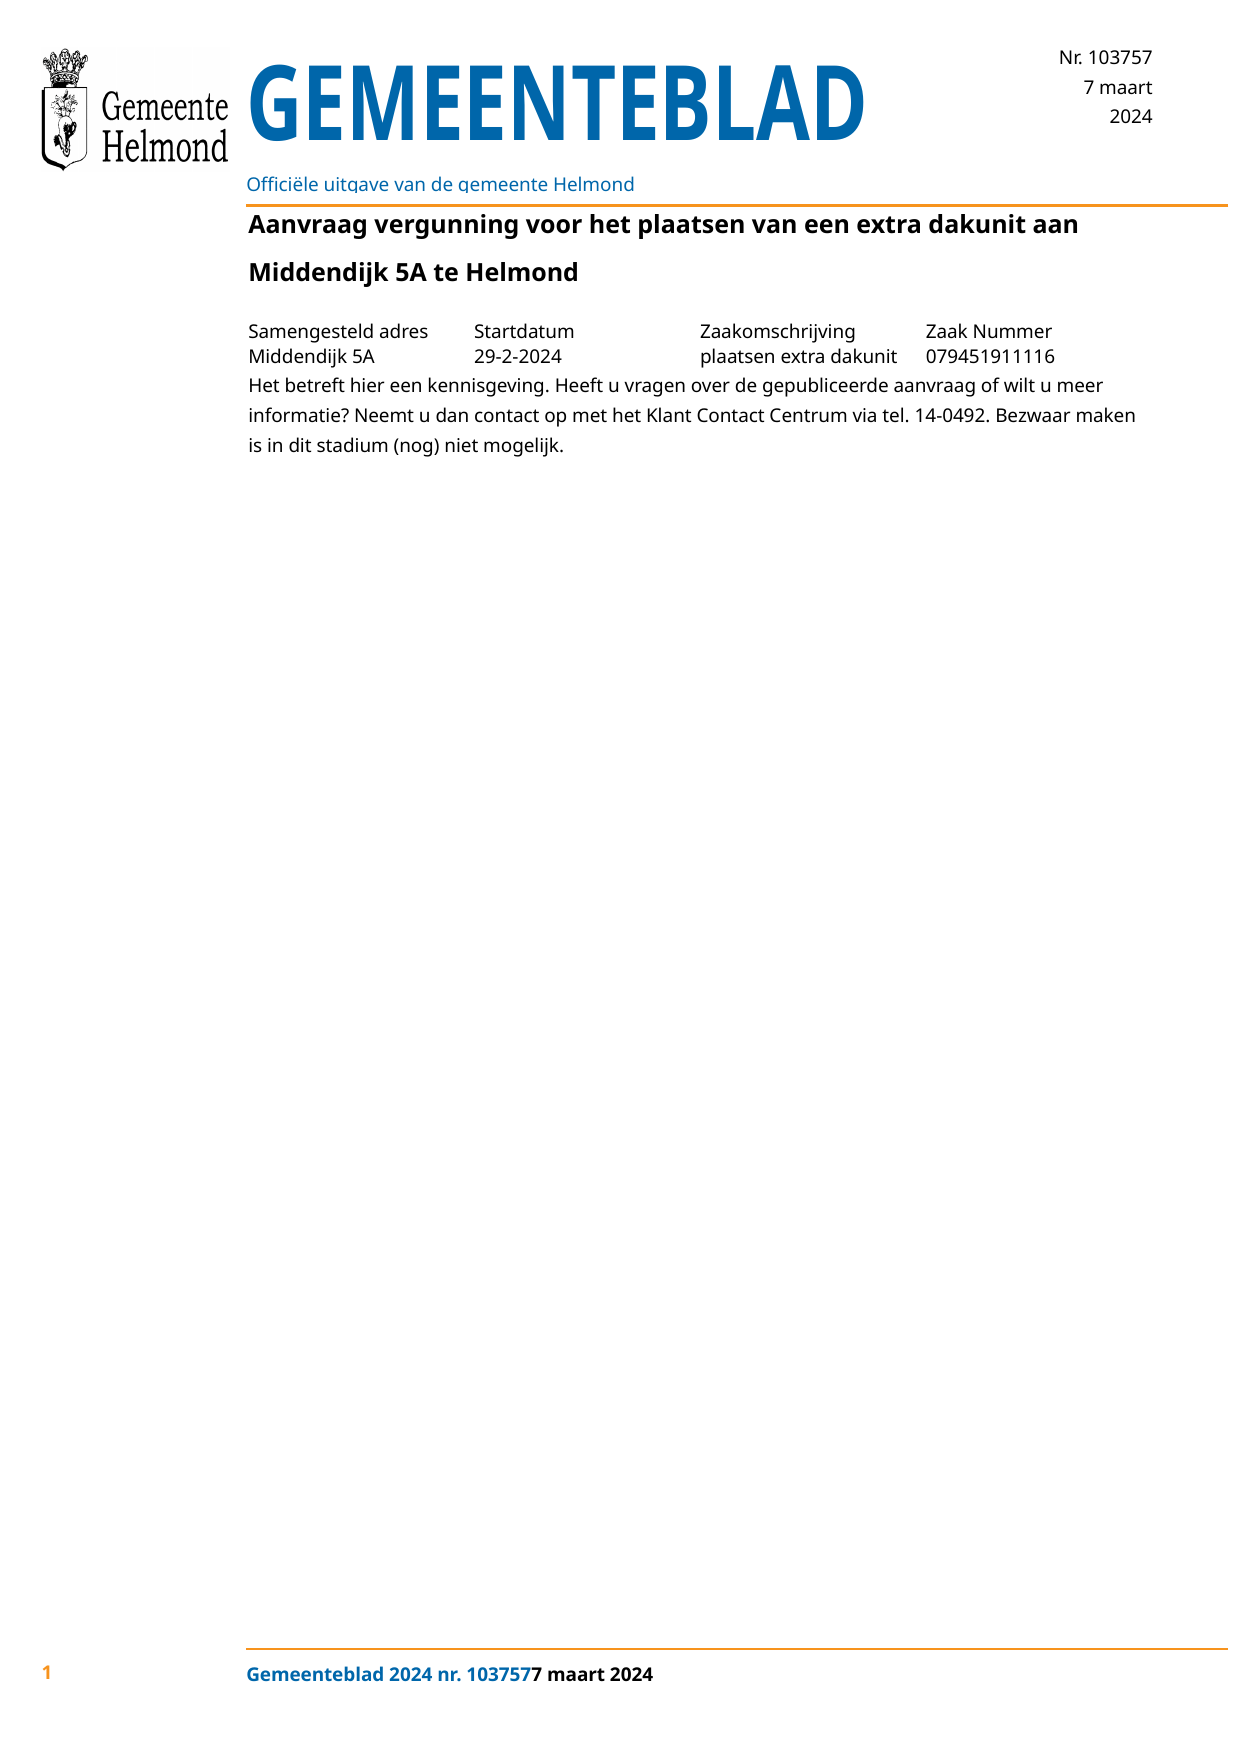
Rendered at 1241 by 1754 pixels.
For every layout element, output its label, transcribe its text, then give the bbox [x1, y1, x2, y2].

table_header Zaakomschrijving [700, 318, 926, 344]
table_cell 079451911116 [926, 344, 1152, 369]
table_header Samengesteld adres [248, 318, 474, 344]
table_header Zaak Nummer [926, 318, 1152, 344]
text Het betreft hier een kennisgeving. Heeft u vragen over de gepubliceerde aanvraag of wilt u meer informatie? Neemt u dan contact op met het Klant Contact Centrum via tel. 14-0492. Bezwaar maken is in dit stadium (nog) niet mogelijk. [248, 373, 1152, 458]
table_cell 29-2-2024 [474, 344, 700, 369]
picture [41, 47, 231, 172]
text Aanvraag vergunning voor het plaatsen van een extra dakunit aan Middendijk 5A te Helmond [248, 207, 1152, 288]
table_cell plaatsen extra dakunit [700, 344, 926, 369]
table_header Startdatum [474, 318, 700, 344]
table_cell Middendijk 5A [248, 344, 474, 369]
